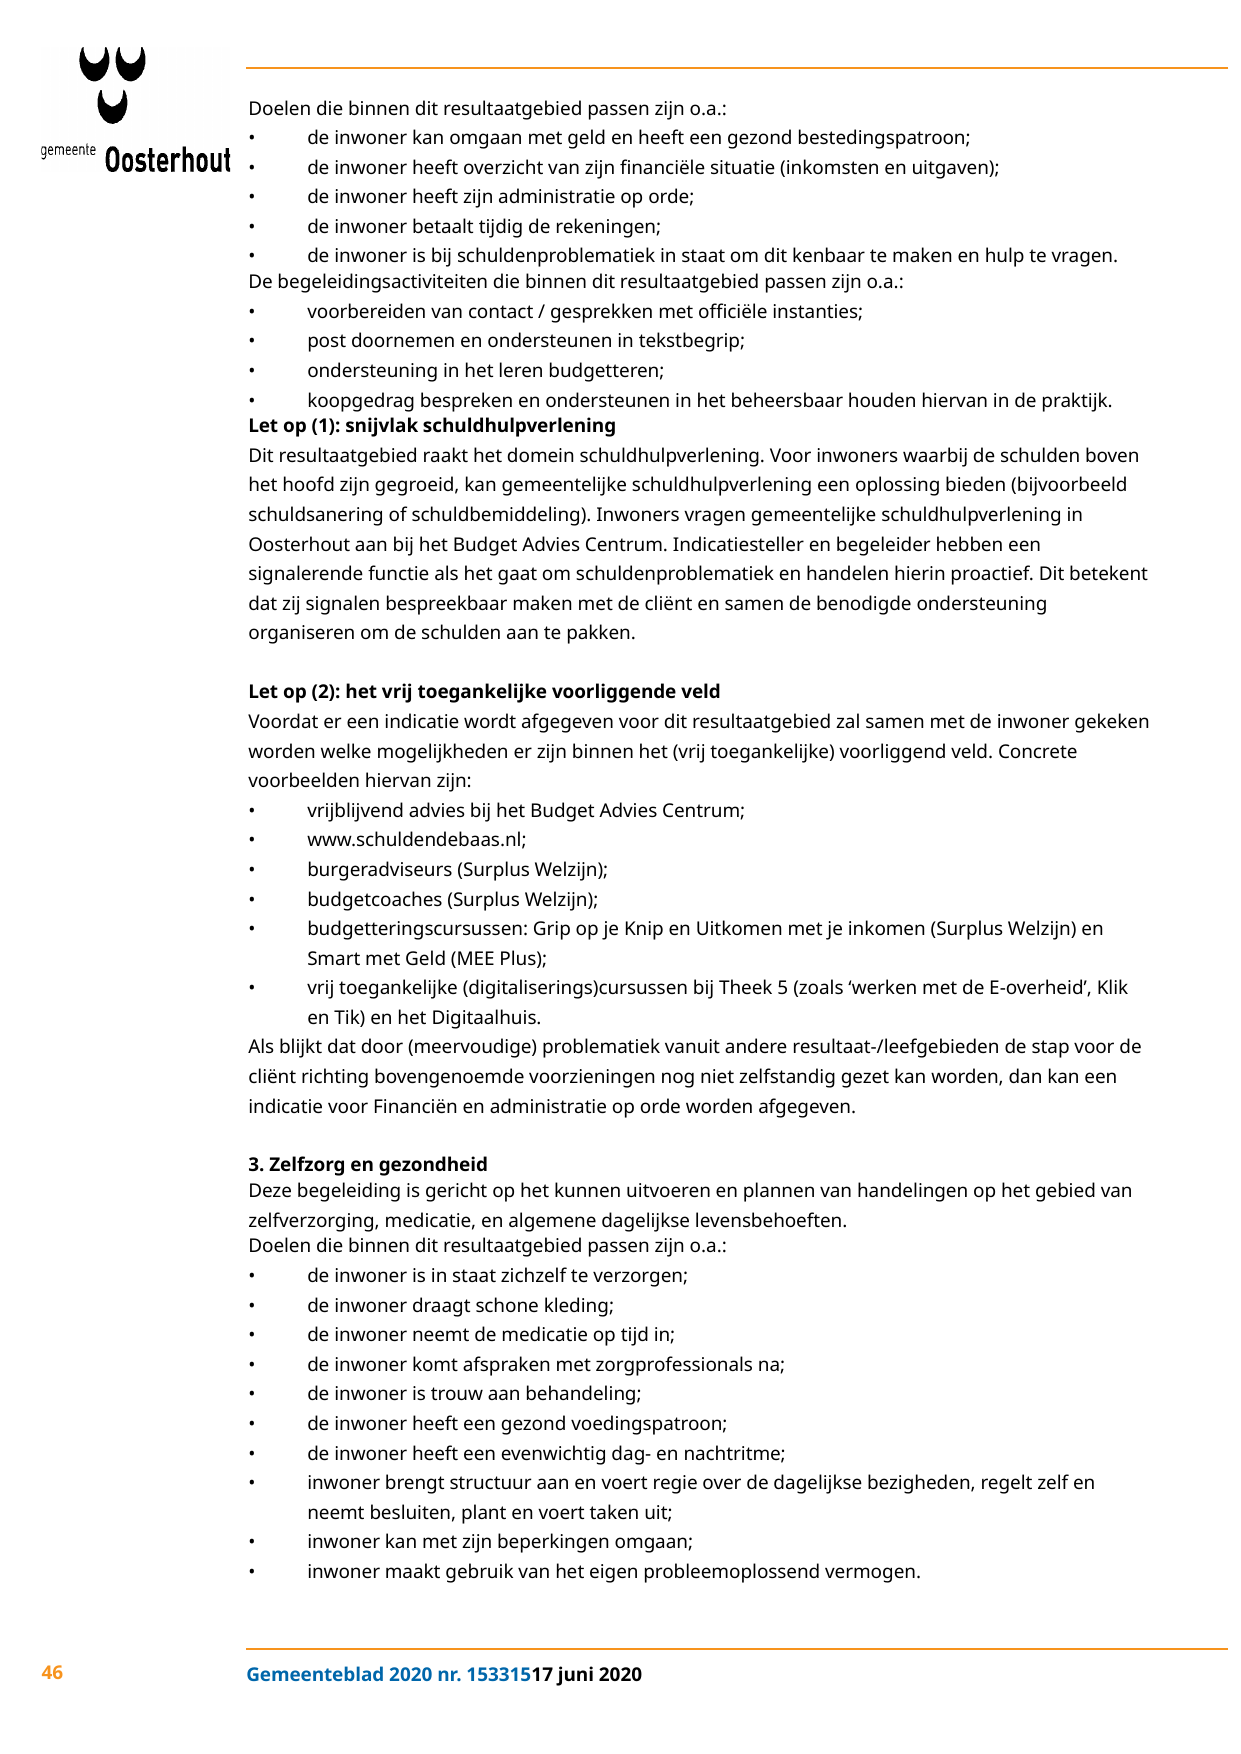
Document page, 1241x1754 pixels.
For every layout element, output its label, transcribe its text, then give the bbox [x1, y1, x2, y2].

table_cell Doelen die binnen dit resultaatgebied passen zijn o.a.: de inwoner kan omgaan met geld en heeft een gezond bestedingspatroon; de inwoner heeft overzicht van zijn financiële situatie (inkomsten en uitgaven); de inwoner heeft zijn administratie op orde; de inwoner betaalt tijdig de rekeningen; de inwoner is bij schuldenproblematiek in staat om dit kenbaar te maken en hulp te vragen. [248, 95, 1152, 268]
table_cell Deze begeleiding is gericht op het kunnen uitvoeren en plannen van handelingen op het gebied van zelfverzorging, medicatie, en algemene dagelijkse levensbehoeften. [248, 1177, 1152, 1233]
table_cell Let op (1): snijvlak schuldhulpverlening Dit resultaatgebied raakt het domein schuldhulpverlening. Voor inwoners waarbij de schulden boven het hoofd zijn gegroeid, kan gemeentelijke schuldhulpverlening een oplossing bieden (bijvoorbeeld schuldsanering of schuldbemiddeling). Inwoners vragen gemeentelijke schuldhulpverlening in Oosterhout aan bij het Budget Advies Centrum. Indicatiesteller en begeleider hebben een signalerende functie als het gaat om schuldenproblematiek en handelen hierin proactief. Dit betekent dat zij signalen bespreekbaar maken met de cliënt en samen de benodigde ondersteuning organiseren om de schulden aan te pakken. Let op (2): het vrij toegankelijke voorliggende veld Voordat er een indicatie wordt afgegeven voor dit resultaatgebied zal samen met de inwoner gekeken worden welke mogelijkheden er zijn binnen het (vrij toegankelijke) voorliggend veld. Concrete voorbeelden hiervan zijn: vrijblijvend advies bij het Budget Advies Centrum; www.schuldendebaas.nl; burgeradviseurs (Surplus Welzijn); budgetcoaches (Surplus Welzijn); budgetteringscursussen: Grip op je Knip en Uitkomen met je inkomen (Surplus Welzijn) en Smart met Geld (MEE Plus); vrij toegankelijke (digitaliserings)cursussen bij Theek 5 (zoals ‘werken met de E-overheid’, Klik en Tik) en het Digitaalhuis. Als blijkt dat door (meervoudige) problematiek vanuit andere resultaat-/leefgebieden de stap voor de cliënt richting bovengenoemde voorzieningen nog niet zelfstandig gezet kan worden, dan kan een indicatie voor Financiën en administratie op orde worden afgegeven. [248, 413, 1152, 1119]
picture [41, 47, 231, 172]
table_cell De begeleidingsactiviteiten die binnen dit resultaatgebied passen zijn o.a.: voorbereiden van contact / gesprekken met officiële instanties; post doornemen en ondersteunen in tekstbegrip; ondersteuning in het leren budgetteren; koopgedrag bespreken en ondersteunen in het beheersbaar houden hiervan in de praktijk. [248, 269, 1152, 412]
table_header 3. Zelfzorg en gezondheid [248, 1152, 1152, 1177]
table_cell Doelen die binnen dit resultaatgebied passen zijn o.a.: de inwoner is in staat zichzelf te verzorgen; de inwoner draagt schone kleding; de inwoner neemt de medicatie op tijd in; de inwoner komt afspraken met zorgprofessionals na; de inwoner is trouw aan behandeling; de inwoner heeft een gezond voedingspatroon; de inwoner heeft een evenwichtig dag- en nachtritme; inwoner brengt structuur aan en voert regie over de dagelijkse bezigheden, regelt zelf en neemt besluiten, plant en voert taken uit; inwoner kan met zijn beperkingen omgaan; inwoner maakt gebruik van het eigen probleemoplossend vermogen. [248, 1233, 1152, 1584]
